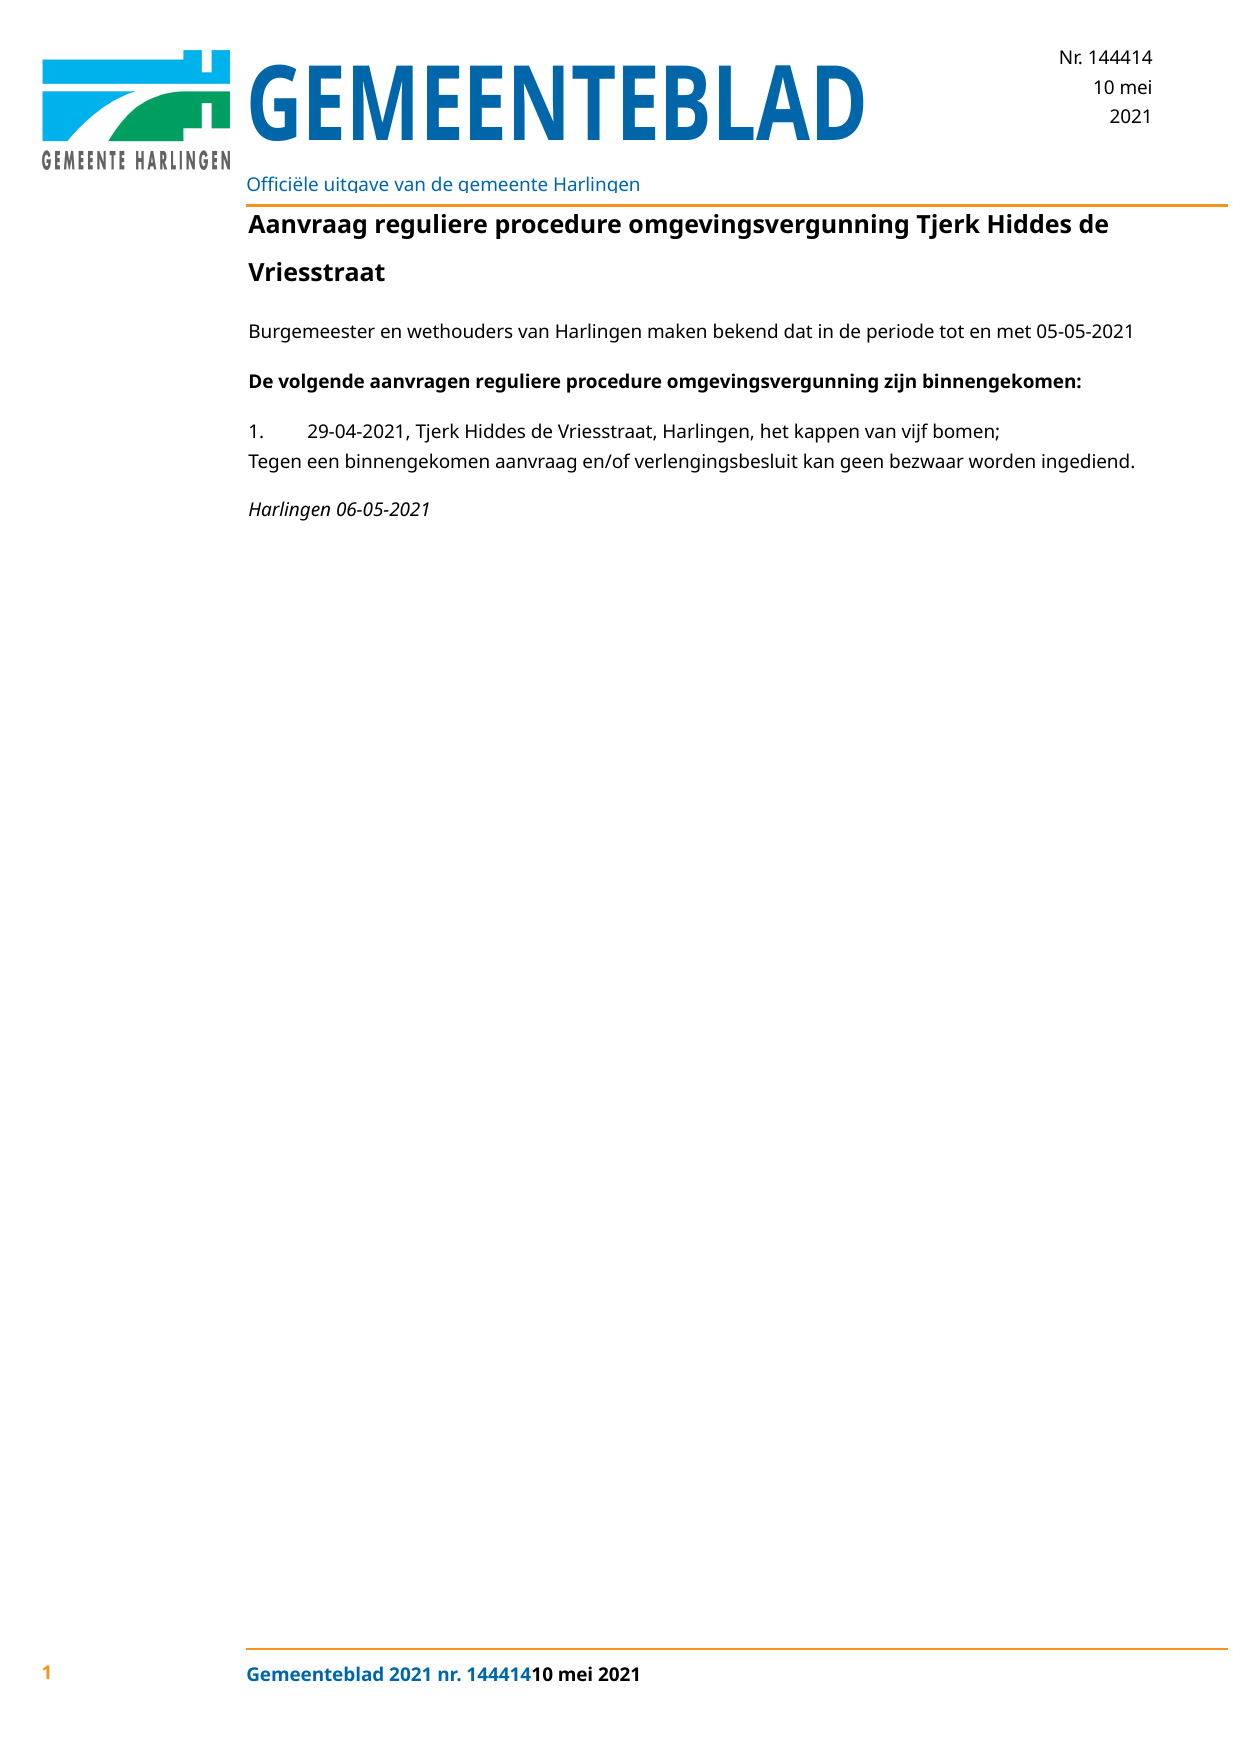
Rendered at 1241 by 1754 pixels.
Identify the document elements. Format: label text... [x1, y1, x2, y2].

text De volgende aanvragen reguliere procedure omgevingsvergunning zijn binnengekomen: [248, 368, 1152, 394]
text Harlingen 06-05-2021 [248, 496, 1152, 522]
picture [41, 47, 231, 172]
text Burgemeester en wethouders van Harlingen maken bekend dat in de periode tot en met 05-05-2021 [248, 318, 1152, 344]
list 29-04-2021, Tjerk Hiddes de Vriesstraat, Harlingen, het kappen van vijf bomen; [248, 419, 1152, 444]
text Tegen een binnengekomen aanvraag en/of verlengingsbesluit kan geen bezwaar worden ingediend. [248, 448, 1152, 474]
text Aanvraag reguliere procedure omgevingsvergunning Tjerk Hiddes de Vriesstraat [248, 207, 1152, 288]
